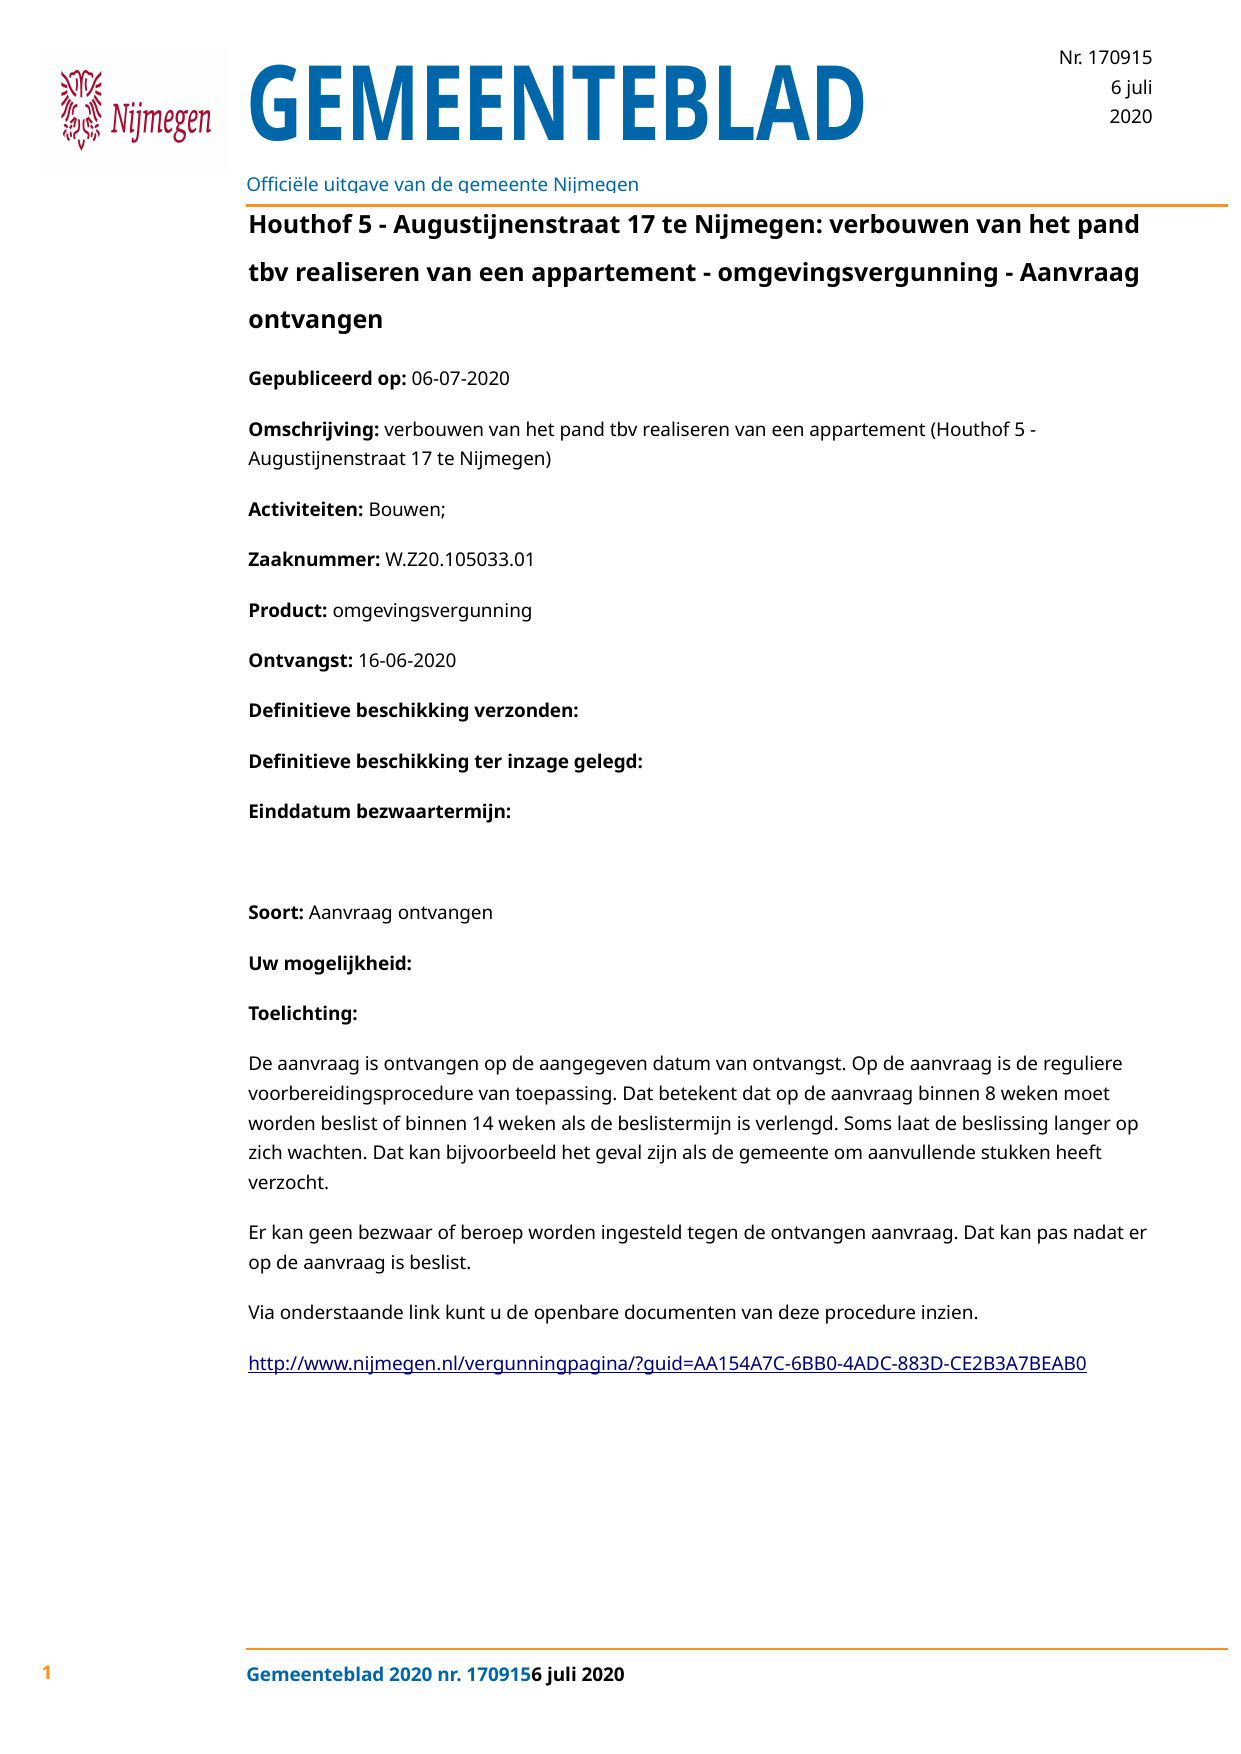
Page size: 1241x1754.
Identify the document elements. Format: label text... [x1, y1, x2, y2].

text Zaaknummer: W.Z20.105033.01 [248, 546, 1152, 572]
text Er kan geen bezwaar of beroep worden ingesteld tegen de ontvangen aanvraag. Dat kan pas nadat er op de aanvraag is beslist. [248, 1219, 1152, 1274]
text Omschrijving: verbouwen van het pand tbv realiseren van een appartement (Houthof 5 - Augustijnenstraat 17 te Nijmegen) [248, 416, 1152, 471]
text De aanvraag is ontvangen op de aangegeven datum van ontvangst. Op de aanvraag is de reguliere voorbereidingsprocedure van toepassing. Dat betekent dat op de aanvraag binnen 8 weken moet worden beslist of binnen 14 weken als de beslistermijn is verlengd. Soms laat de beslissing langer op zich wachten. Dat kan bijvoorbeeld het geval zijn als de gemeente om aanvullende stukken heeft verzocht. [248, 1051, 1152, 1194]
text Einddatum bezwaartermijn: [248, 798, 1152, 824]
text Ontvangst: 16-06-2020 [248, 647, 1152, 673]
text Gepubliceerd op: 06-07-2020 [248, 366, 1152, 391]
text Toelichting: [248, 1000, 1152, 1026]
picture [41, 47, 231, 172]
text Definitieve beschikking ter inzage gelegd: [248, 748, 1152, 774]
text Product: omgevingsvergunning [248, 597, 1152, 622]
text Definitieve beschikking verzonden: [248, 698, 1152, 723]
text Uw mogelijkheid: [248, 950, 1152, 975]
text Houthof 5 - Augustijnenstraat 17 te Nijmegen: verbouwen van het pand tbv realiseren van een appartement - omgevingsvergunning - Aanvraag ontvangen [248, 207, 1152, 336]
text Soort: Aanvraag ontvangen [248, 899, 1152, 925]
text http://www.nijmegen.nl/vergunningpagina/?guid=AA154A7C-6BB0-4ADC-883D-CE2B3A7BEAB0 [248, 1350, 1152, 1375]
text Activiteiten: Bouwen; [248, 496, 1152, 522]
text Via onderstaande link kunt u de openbare documenten van deze procedure inzien. [248, 1299, 1152, 1325]
